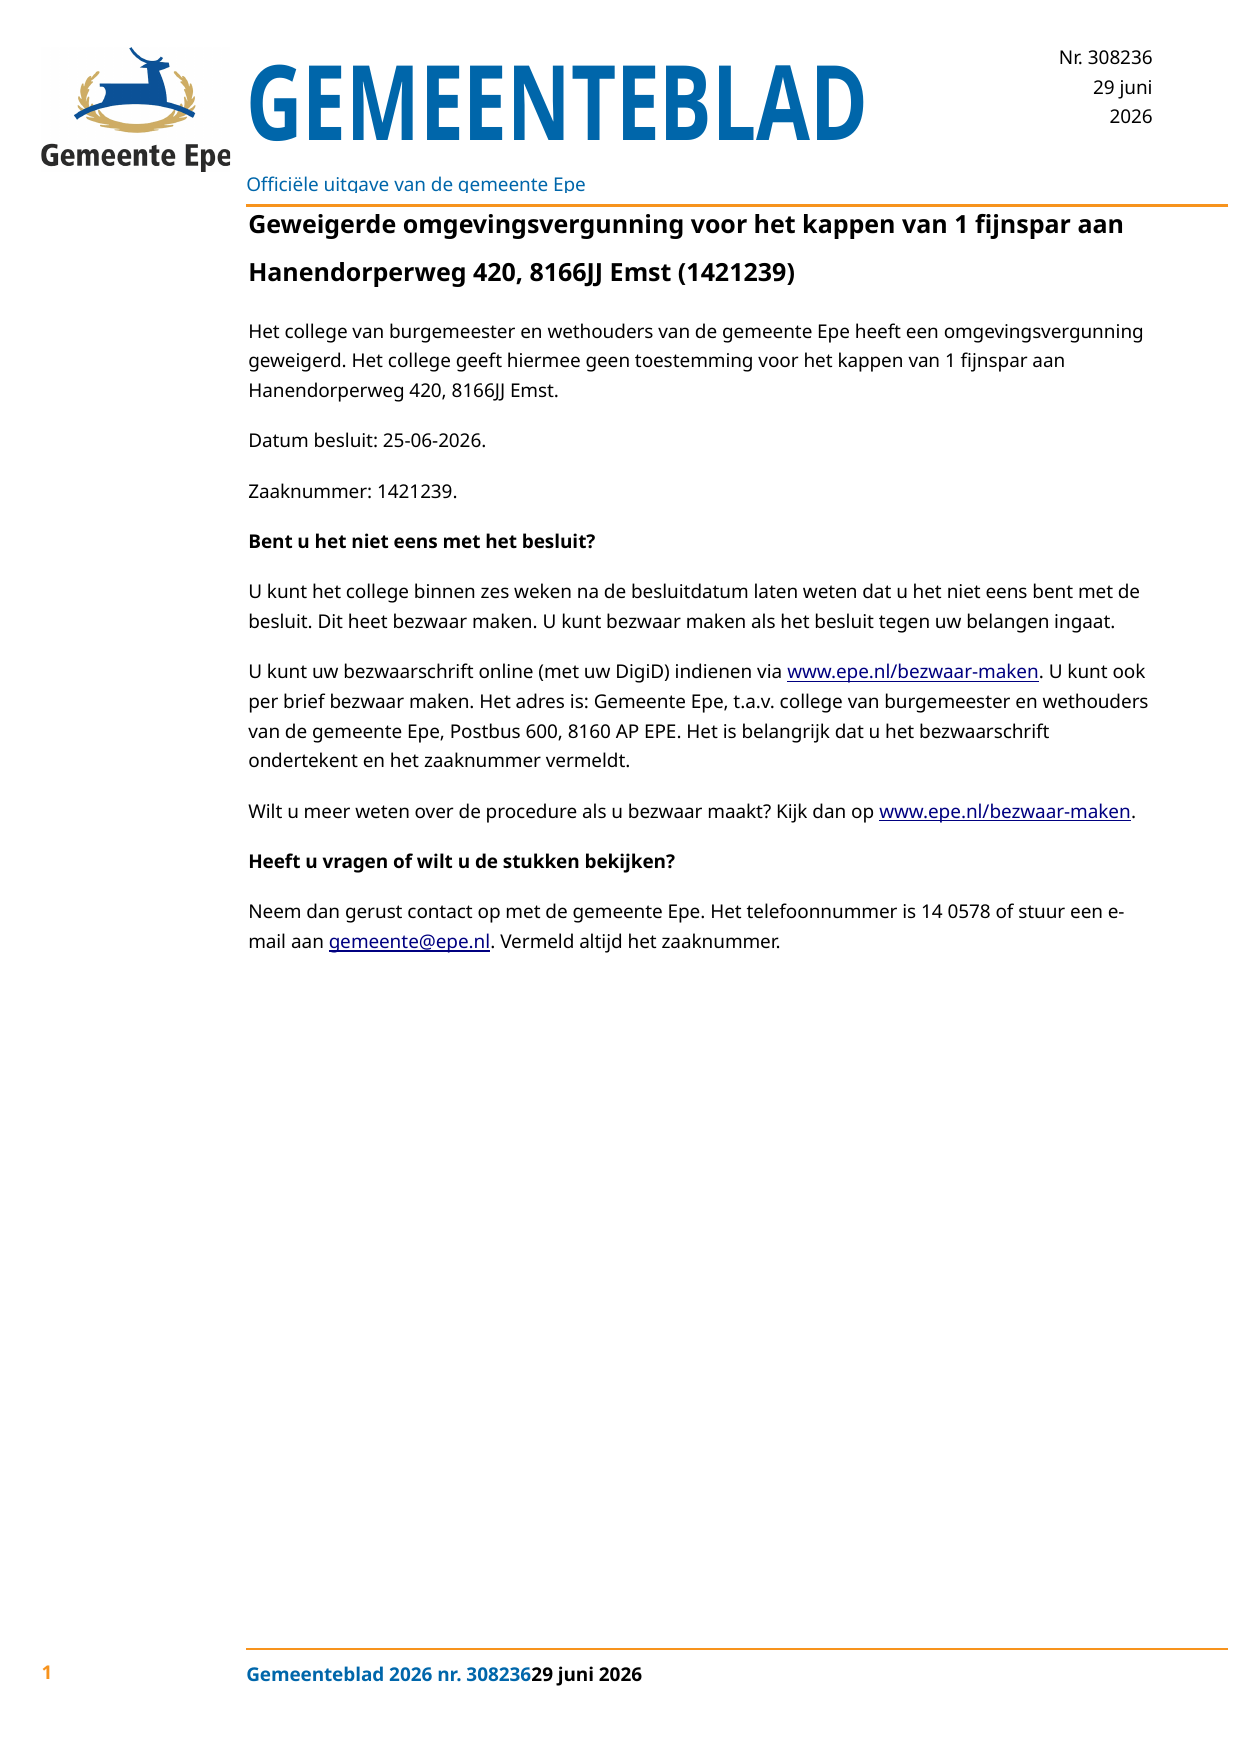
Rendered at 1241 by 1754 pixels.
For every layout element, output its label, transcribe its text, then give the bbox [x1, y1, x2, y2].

text Heeft u vragen of wilt u de stukken bekijken? [248, 848, 1152, 874]
text Neem dan gerust contact op met de gemeente Epe. Het telefoonnummer is 14 0578 of stuur een e-mail aan gemeente@epe.nl. Vermeld altijd het zaaknummer. [248, 899, 1152, 954]
text Bent u het niet eens met het besluit? [248, 528, 1152, 554]
text U kunt uw bezwaarschrift online (met uw DigiD) indienen via www.epe.nl/bezwaar-maken. U kunt ook per brief bezwaar maken. Het adres is: Gemeente Epe, t.a.v. college van burgemeester en wethouders van de gemeente Epe, Postbus 600, 8160 AP EPE. Het is belangrijk dat u het bezwaarschrift ondertekent en het zaaknummer vermeldt. [248, 659, 1152, 773]
text Geweigerde omgevingsvergunning voor het kappen van 1 fijnspar aan Hanendorperweg 420, 8166JJ Emst (1421239) [248, 207, 1152, 288]
text U kunt het college binnen zes weken na de besluitdatum laten weten dat u het niet eens bent met de besluit. Dit heet bezwaar maken. U kunt bezwaar maken als het besluit tegen uw belangen ingaat. [248, 579, 1152, 634]
text Datum besluit: 25-06-2026. [248, 427, 1152, 453]
text Het college van burgemeester en wethouders van de gemeente Epe heeft een omgevingsvergunning geweigerd. Het college geeft hiermee geen toestemming voor het kappen van 1 fijnspar aan Hanendorperweg 420, 8166JJ Emst. [248, 318, 1152, 403]
text Zaaknummer: 1421239. [248, 478, 1152, 504]
picture [41, 47, 231, 172]
text Wilt u meer weten over de procedure als u bezwaar maakt? Kijk dan op www.epe.nl/bezwaar-maken. [248, 798, 1152, 824]
